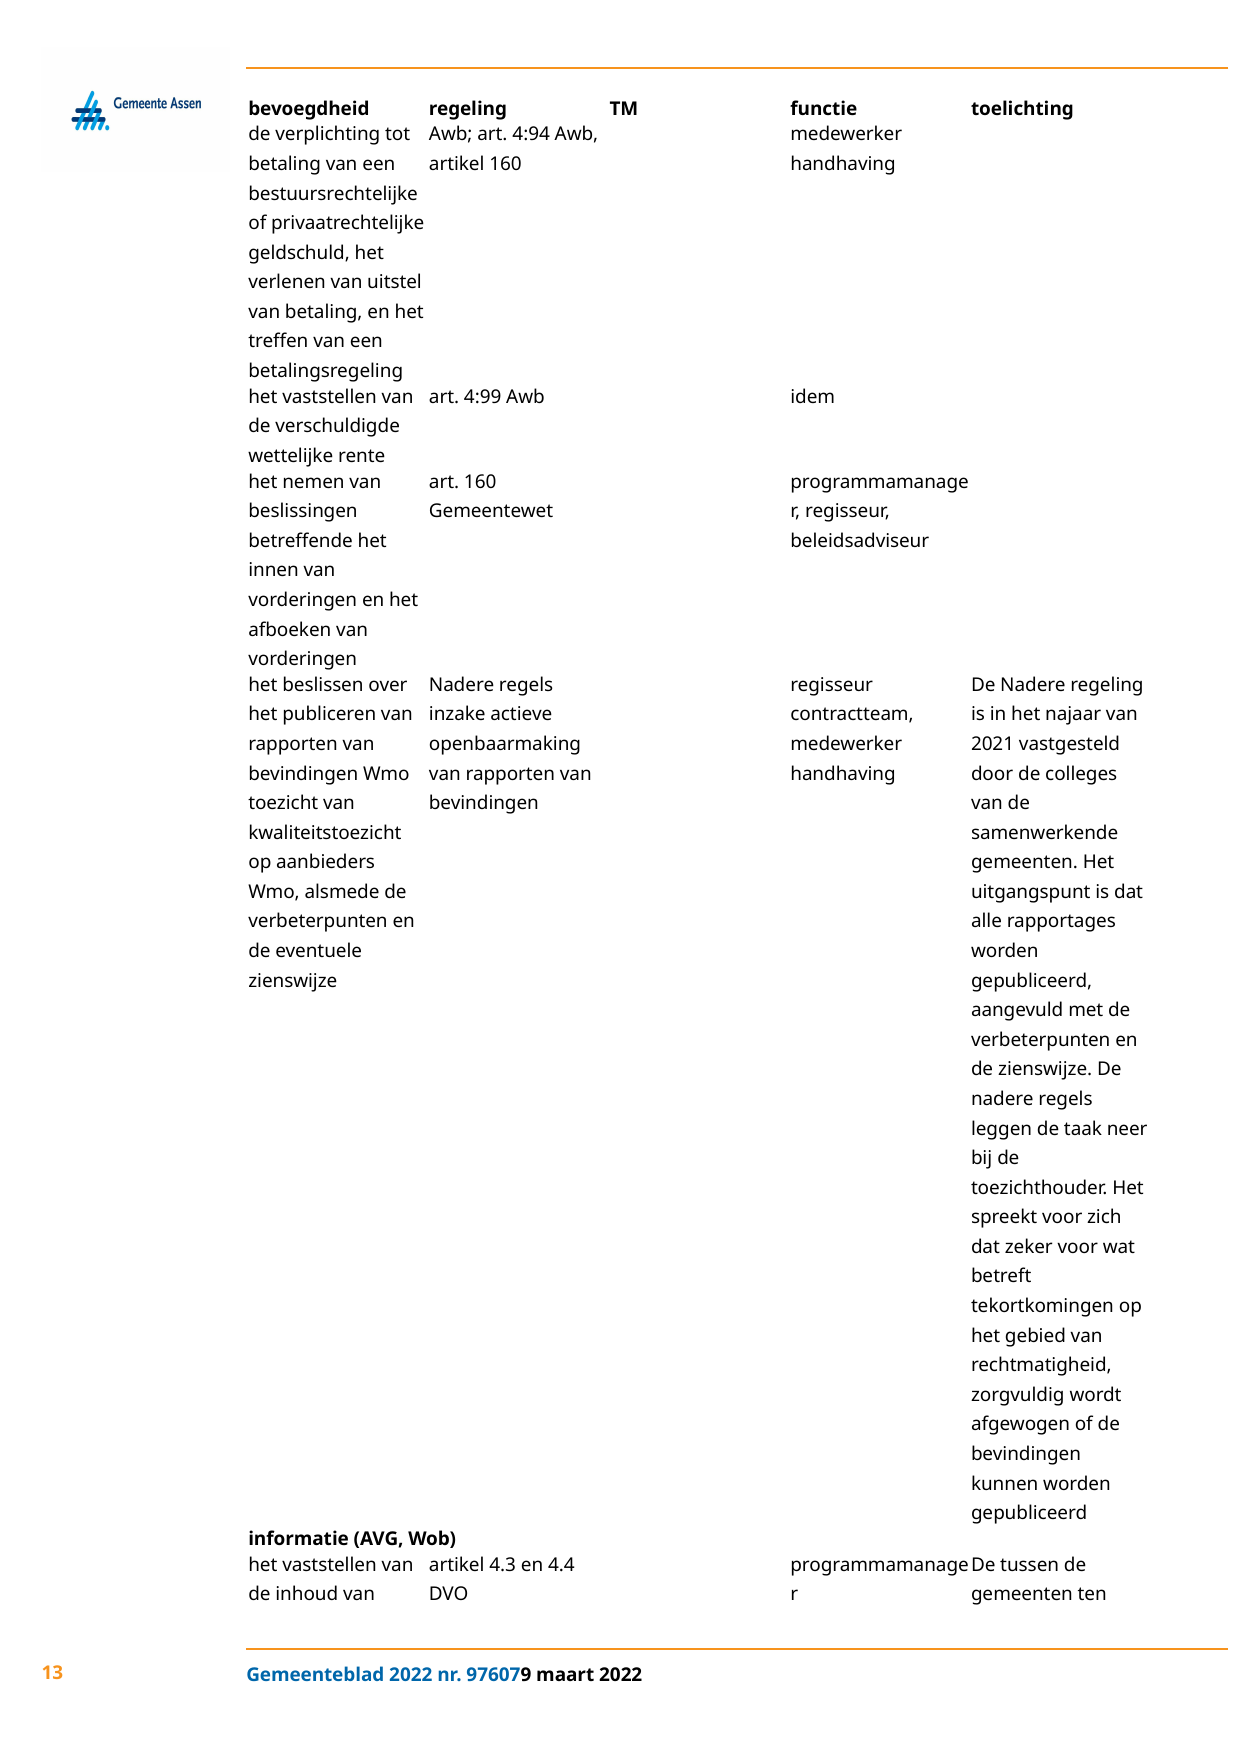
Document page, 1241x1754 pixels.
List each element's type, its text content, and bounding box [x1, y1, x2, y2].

table_cell De tussen de gemeenten ten [971, 1551, 1152, 1606]
table_header functie [790, 95, 971, 121]
table_cell informatie (AVG, Wob) [248, 1525, 971, 1551]
table_header toelichting [971, 95, 1152, 121]
table_cell [609, 671, 790, 1525]
table_cell [971, 383, 1152, 468]
table_header TM [609, 95, 790, 121]
table_cell art. 4:99 Awb [429, 383, 609, 468]
table_cell de verplichting tot betaling van een bestuursrechtelijke of privaatrechtelijke geldschuld, het verlenen van uitstel van betaling, en het treffen van een betalingsregeling [248, 121, 429, 383]
table_cell het beslissen over het publiceren van rapporten van bevindingen Wmo toezicht van kwaliteitstoezicht op aanbieders Wmo, alsmede de verbeterpunten en de eventuele zienswijze [248, 671, 429, 1525]
table_cell medewerker handhaving [790, 121, 971, 383]
table_cell het vaststellen van de inhoud van [248, 1551, 429, 1606]
table_cell [971, 1525, 1152, 1551]
table_cell [609, 468, 790, 671]
table_cell art. 160 Gemeentewet [429, 468, 609, 671]
table_cell programmamanager [790, 1551, 971, 1606]
table_cell [609, 1551, 790, 1606]
table_cell [971, 121, 1152, 383]
table_cell het vaststellen van de verschuldigde wettelijke rente [248, 383, 429, 468]
table_cell regisseur contractteam, medewerker handhaving [790, 671, 971, 1525]
table_cell [609, 383, 790, 468]
table_cell het nemen van beslissingen betreffende het innen van vorderingen en het afboeken van vorderingen [248, 468, 429, 671]
table_cell artikel 4.3 en 4.4 DVO [429, 1551, 609, 1606]
table_cell [609, 121, 790, 383]
table_cell Awb; art. 4:94 Awb, artikel 160 [429, 121, 609, 383]
table_cell De Nadere regeling is in het najaar van 2021 vastgesteld door de colleges van de samenwerkende gemeenten. Het uitgangspunt is dat alle rapportages worden gepubliceerd, aangevuld met de verbeterpunten en de zienswijze. De nadere regels leggen de taak neer bij de toezichthouder. Het spreekt voor zich dat zeker voor wat betreft tekortkomingen op het gebied van rechtmatigheid, zorgvuldig wordt afgewogen of de bevindingen kunnen worden gepubliceerd [971, 671, 1152, 1525]
picture [41, 47, 231, 172]
table_cell Nadere regels inzake actieve openbaarmaking van rapporten van bevindingen [429, 671, 609, 1525]
table_header bevoegdheid [248, 95, 429, 121]
table_cell [971, 468, 1152, 671]
table_header regeling [429, 95, 609, 121]
table_cell idem [790, 383, 971, 468]
table_cell programmamanager, regisseur, beleidsadviseur [790, 468, 971, 671]
